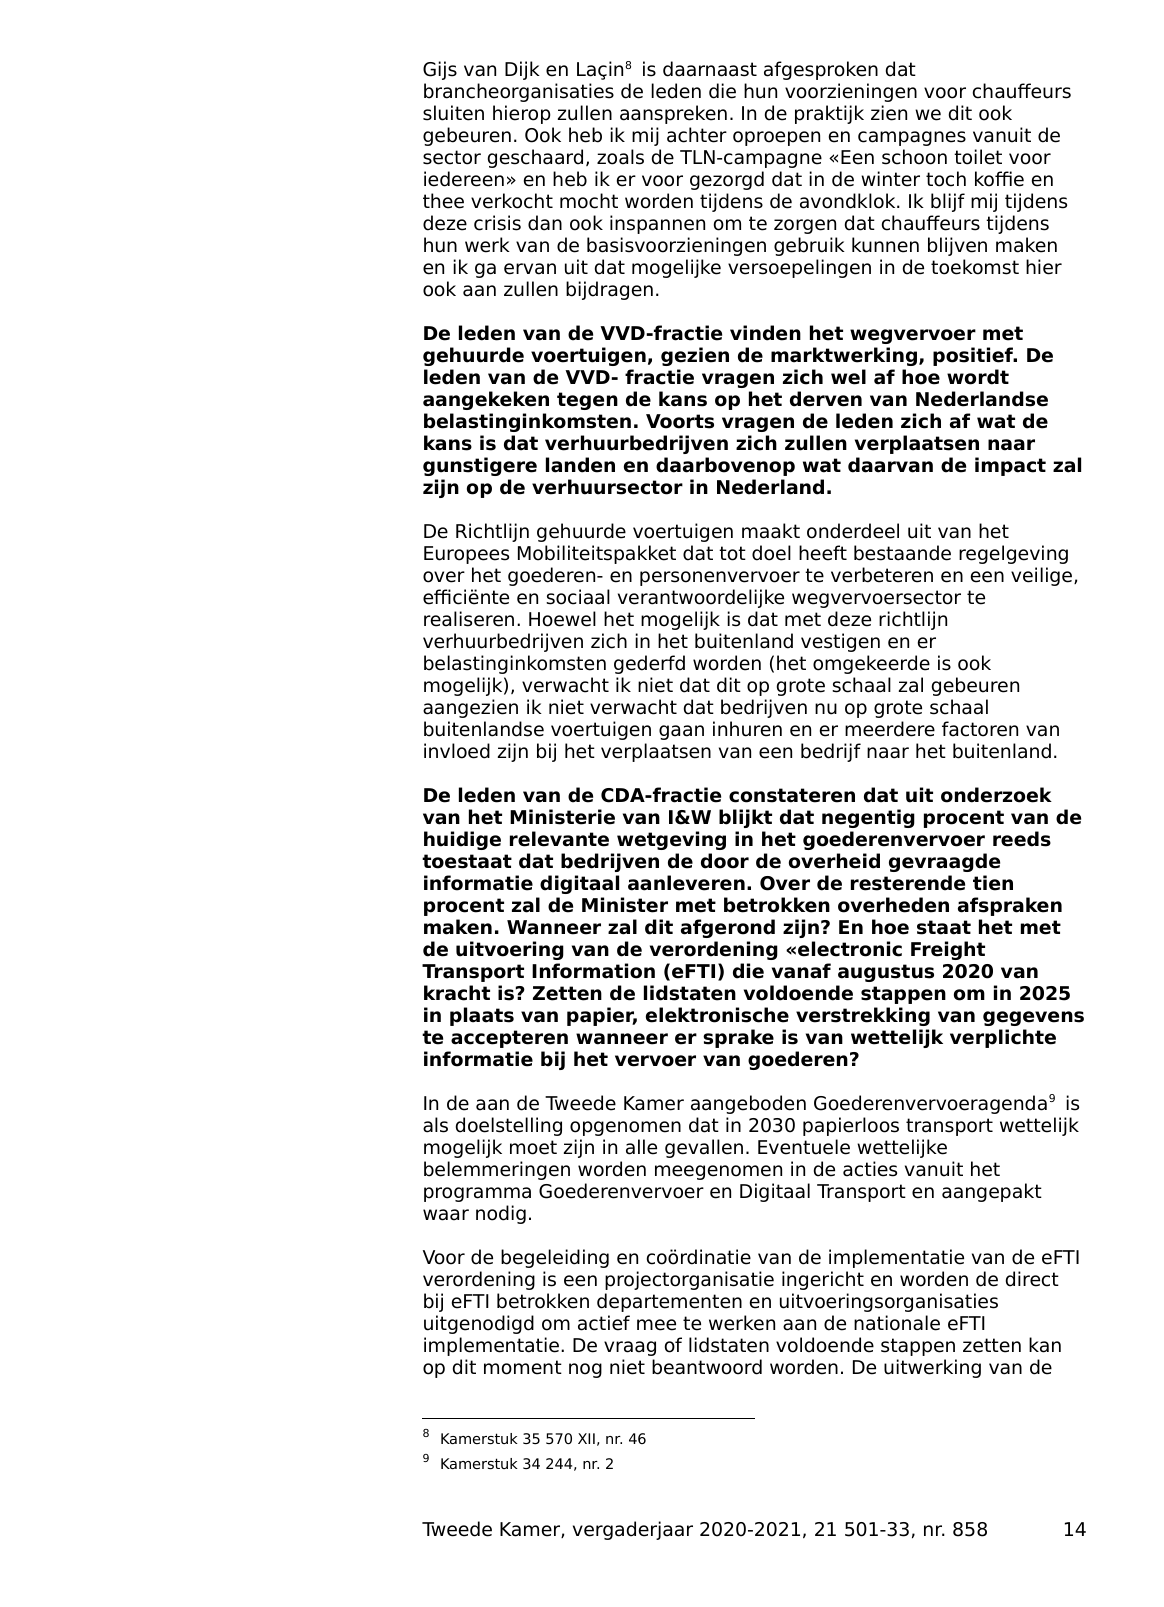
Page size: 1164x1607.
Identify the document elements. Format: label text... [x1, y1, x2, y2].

text De leden van de CDA-fractie constateren dat uit onderzoek van het Ministerie van I&W blijkt dat negentig procent van de huidige relevante wetgeving in het goederenvervoer reeds toestaat dat bedrijven de door de overheid gevraagde informatie digitaal aanleveren. Over de resterende tien procent zal de Minister met betrokken overheden afspraken maken. Wanneer zal dit afgerond zijn? En hoe staat het met de uitvoering van de verordening «electronic Freight Transport Information (eFTI) die vanaf augustus 2020 van kracht is? Zetten de lidstaten voldoende stappen om in 2025 in plaats van papier, elektronische verstrekking van gegevens te accepteren wanneer er sprake is van wettelijk verplichte informatie bij het vervoer van goederen? [422, 785, 1087, 1071]
text In de aan de Tweede Kamer aangeboden Goederenvervoeragenda is als doelstelling opgenomen dat in 2030 papierloos transport wettelijk mogelijk moet zijn in alle gevallen. Eventuele wettelijke belemmeringen worden meegenomen in de acties vanuit het programma Goederenvervoer en Digitaal Transport en aangepakt waar nodig. [422, 1093, 1087, 1225]
text Gijs van Dijk en Laçin is daarnaast afgesproken dat brancheorganisaties de leden die hun voorzieningen voor chauffeurs sluiten hierop zullen aanspreken. In de praktijk zien we dit ook gebeuren. Ook heb ik mij achter oproepen en campagnes vanuit de sector geschaard, zoals de TLN-campagne «Een schoon toilet voor iedereen» en heb ik er voor gezorgd dat in de winter toch koffie en thee verkocht mocht worden tijdens de avondklok. Ik blijf mij tijdens deze crisis dan ook inspannen om te zorgen dat chauffeurs tijdens hun werk van de basisvoorzieningen gebruik kunnen blijven maken en ik ga ervan uit dat mogelijke versoepelingen in de toekomst hier ook aan zullen bijdragen. [422, 59, 1087, 301]
text Kamerstuk 34 244, nr. 2 [422, 1452, 1087, 1474]
text Kamerstuk 35 570 XII, nr. 46 [422, 1427, 1087, 1449]
text Voor de begeleiding en coördinatie van de implementatie van de eFTI verordening is een projectorganisatie ingericht en worden de direct bij eFTI betrokken departementen en uitvoeringsorganisaties uitgenodigd om actief mee te werken aan de nationale eFTI implementatie. De vraag of lidstaten voldoende stappen zetten kan op dit moment nog niet beantwoord worden. De uitwerking van de [422, 1247, 1087, 1379]
text De leden van de VVD-fractie vinden het wegvervoer met gehuurde voertuigen, gezien de marktwerking, positief. De leden van de VVD- fractie vragen zich wel af hoe wordt aangekeken tegen de kans op het derven van Nederlandse belastinginkomsten. Voorts vragen de leden zich af wat de kans is dat verhuurbedrijven zich zullen verplaatsen naar gunstigere landen en daarbovenop wat daarvan de impact zal zijn op de verhuursector in Nederland. [422, 323, 1087, 499]
text De Richtlijn gehuurde voertuigen maakt onderdeel uit van het Europees Mobiliteitspakket dat tot doel heeft bestaande regelgeving over het goederen- en personenvervoer te verbeteren en een veilige, efficiënte en sociaal verantwoordelijke wegvervoersector te realiseren. Hoewel het mogelijk is dat met deze richtlijn verhuurbedrijven zich in het buitenland vestigen en er belastinginkomsten gederfd worden (het omgekeerde is ook mogelijk), verwacht ik niet dat dit op grote schaal zal gebeuren aangezien ik niet verwacht dat bedrijven nu op grote schaal buitenlandse voertuigen gaan inhuren en er meerdere factoren van invloed zijn bij het verplaatsen van een bedrijf naar het buitenland. [422, 521, 1087, 763]
